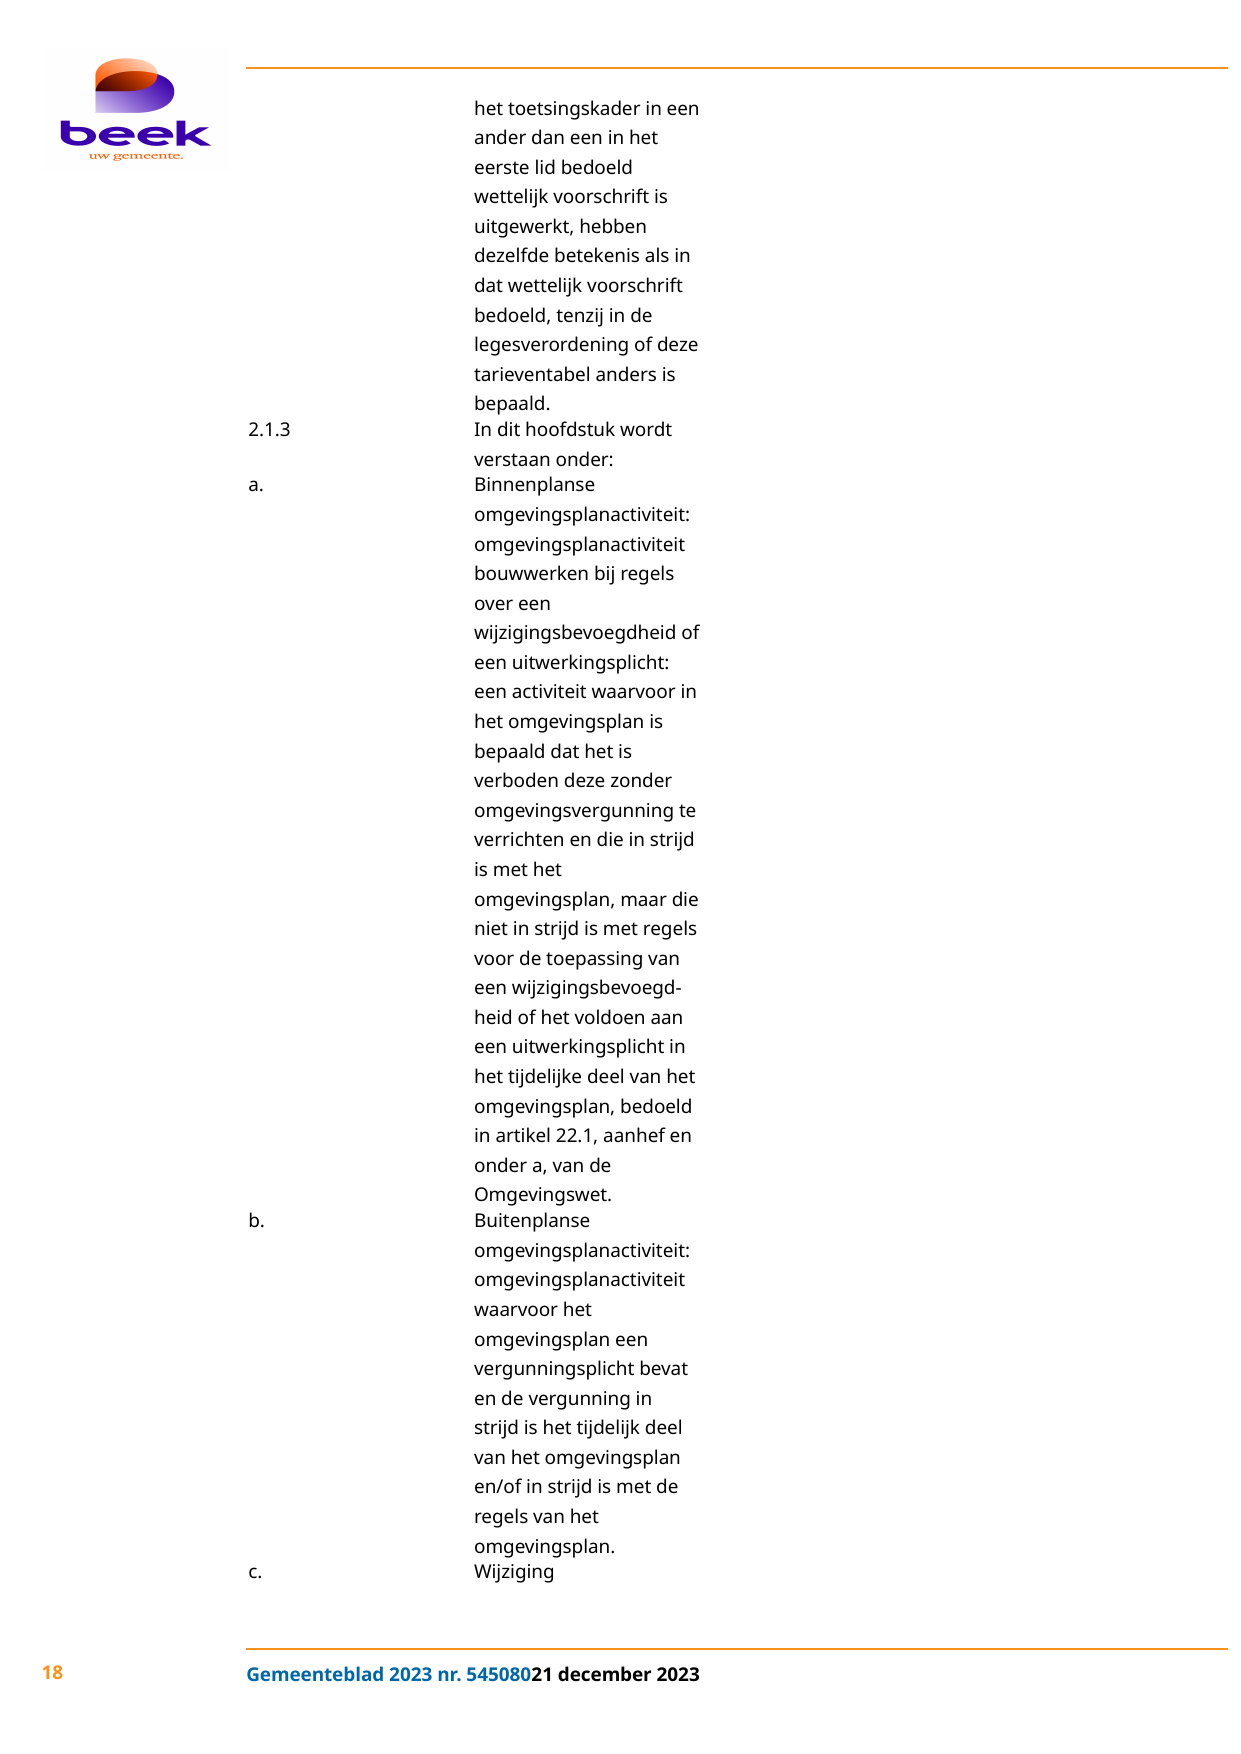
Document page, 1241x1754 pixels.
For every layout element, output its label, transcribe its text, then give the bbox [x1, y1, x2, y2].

table_cell [926, 1559, 1152, 1584]
table_cell [700, 95, 926, 416]
picture [41, 47, 231, 172]
table_cell a. [248, 472, 474, 1207]
table_cell [926, 1208, 1152, 1558]
table_cell 2.1.3 [248, 416, 474, 472]
table_cell [248, 95, 474, 416]
table_cell Binnenplanse omgevingsplanactiviteit: omgevingsplanactiviteit bouwwerken bij regels over een wijzigingsbevoegdheid of een uitwerkingsplicht: een activiteit waarvoor in het omgevingsplan is bepaald dat het is verboden deze zonder omgevingsvergunning te verrichten en die in strijd is met het omgevingsplan, maar die niet in strijd is met regels voor de toepassing van een wijzigingsbevoegd­heid of het voldoen aan een uitwerkingsplicht in het tijdelijke deel van het omgevings­plan, bedoeld in artikel 22.1, aanhef en onder a, van de Omgevingswet. [474, 472, 700, 1207]
table_cell c. [248, 1559, 474, 1584]
table_cell In dit hoofdstuk wordt verstaan onder: [474, 416, 700, 472]
table_cell Buitenplanse omgevingsplanactiviteit: omgevingsplanactiviteit waarvoor het omgevingsplan een vergunningsplicht bevat en de vergunning in strijd is het tijdelijk deel van het omgevingsplan en/of in strijd is met de regels van het omgevingsplan. [474, 1208, 700, 1558]
table_cell het toetsingskader in een ander dan een in het eerste lid bedoeld wettelijk voorschrift is uitgewerkt, hebben dezelfde betekenis als in dat wettelijk voorschrift bedoeld, tenzij in de legesverordening of deze tarieventabel anders is bepaald. [474, 95, 700, 416]
table_cell [926, 95, 1152, 416]
table_cell [700, 1559, 926, 1584]
table_cell [926, 472, 1152, 1207]
table_cell [700, 472, 926, 1207]
table_cell b. [248, 1208, 474, 1558]
table_cell [700, 416, 926, 472]
table_cell [700, 1208, 926, 1558]
table_cell Wijziging [474, 1559, 700, 1584]
table_cell [926, 416, 1152, 472]
